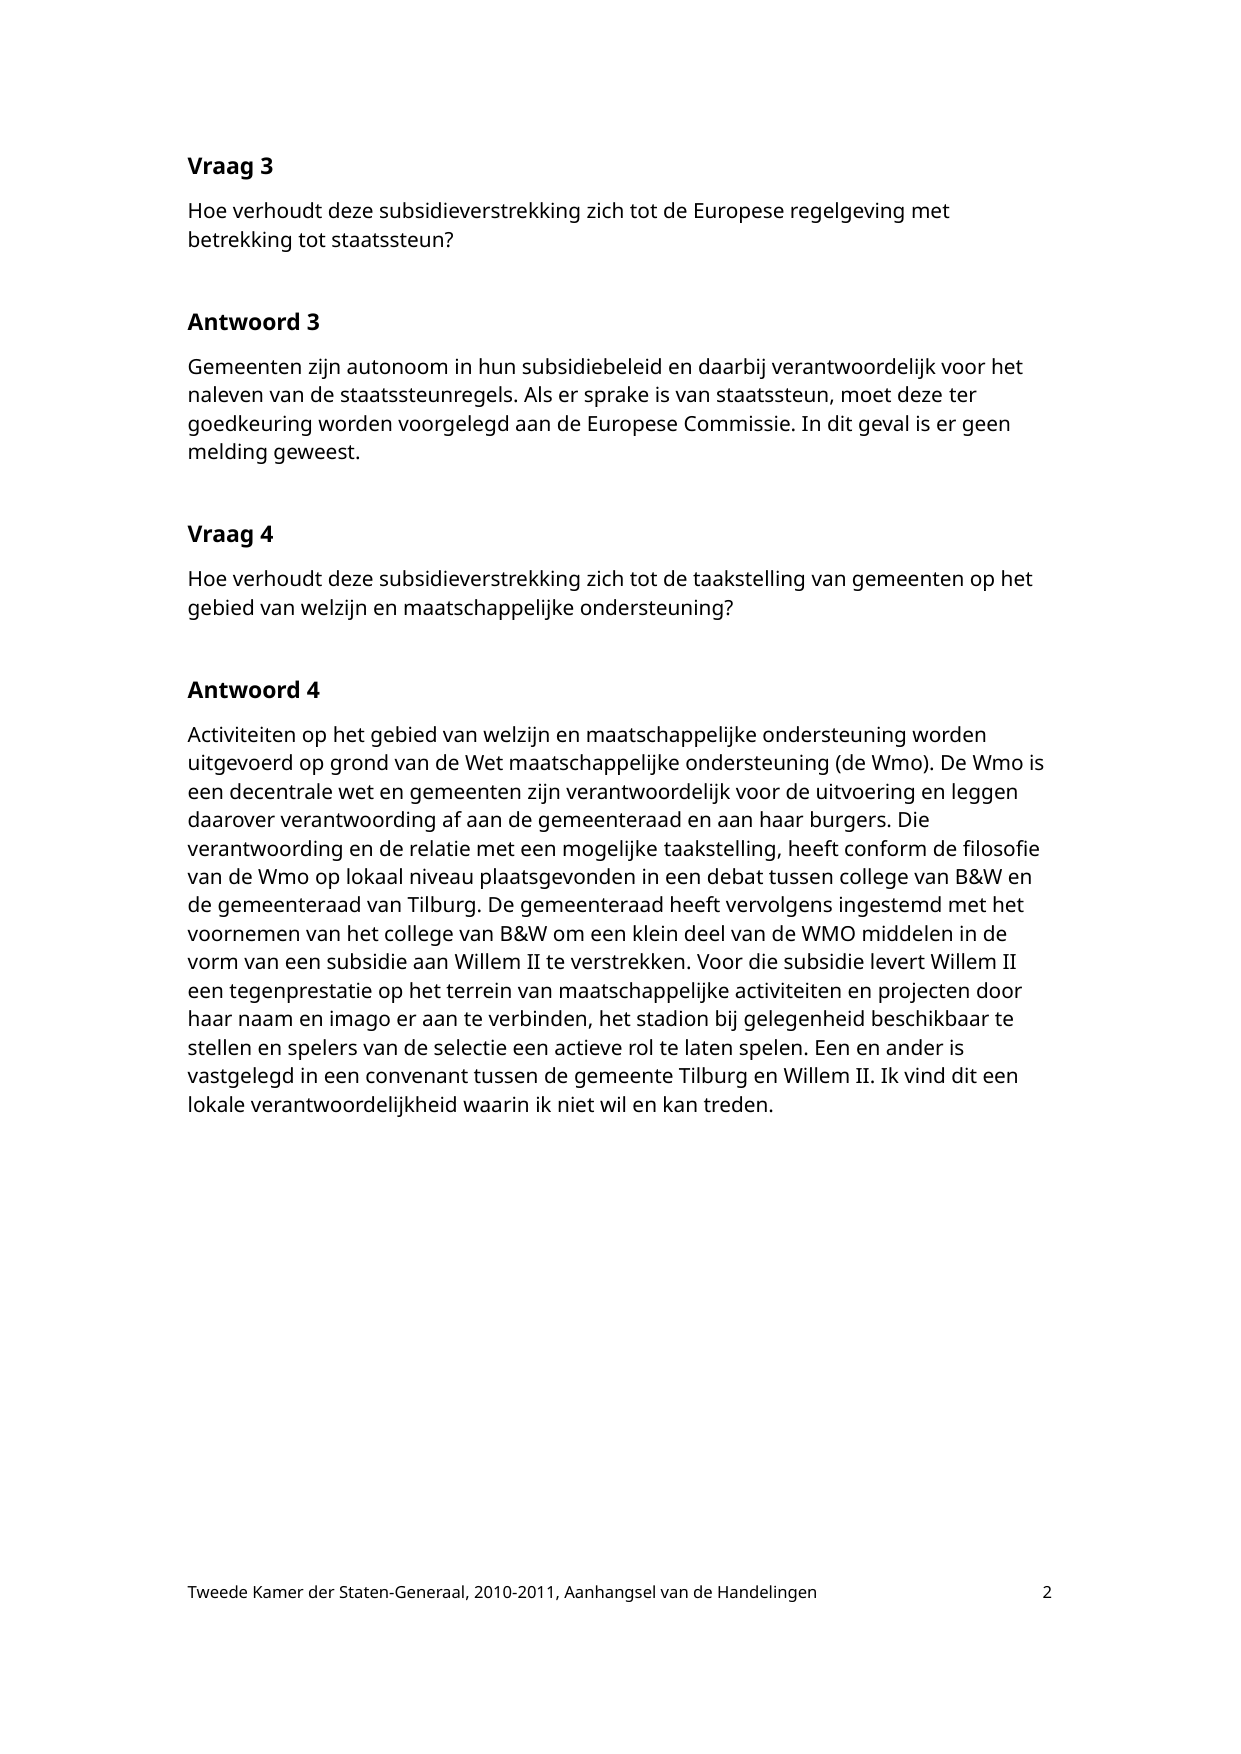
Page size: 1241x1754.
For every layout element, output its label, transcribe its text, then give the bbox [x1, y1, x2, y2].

subtitle Vraag 3 [187, 150, 1053, 181]
text Activiteiten op het gebied van welzijn en maatschappelijke ondersteuning worden uitgevoerd op grond van de Wet maatschappelijke ondersteuning (de Wmo). De Wmo is een decentrale wet en gemeenten zijn verantwoordelijk voor de uitvoering en leggen daarover verantwoording af aan de gemeenteraad en aan haar burgers. Die verantwoording en de relatie met een mogelijke taakstelling, heeft conform de filosofie van de Wmo op lokaal niveau plaatsgevonden in een debat tussen college van B&W en de gemeenteraad van Tilburg. De gemeenteraad heeft vervolgens ingestemd met het voornemen van het college van B&W om een klein deel van de WMO middelen in de vorm van een subsidie aan Willem II te verstrekken. Voor die subsidie levert Willem II een tegenprestatie op het terrein van maatschappelijke activiteiten en projecten door haar naam en imago er aan te verbinden, het stadion bij gelegenheid beschikbaar te stellen en spelers van de selectie een actieve rol te laten spelen. Een en ander is vastgelegd in een convenant tussen de gemeente Tilburg en Willem II. Ik vind dit een lokale verantwoordelijkheid waarin ik niet wil en kan treden. [187, 720, 1053, 1118]
text Hoe verhoudt deze subsidieverstrekking zich tot de Europese regelgeving met betrekking tot staatssteun? [187, 196, 1053, 253]
subtitle Antwoord 3 [187, 306, 1053, 337]
subtitle Antwoord 4 [187, 674, 1053, 705]
text Hoe verhoudt deze subsidieverstrekking zich tot de taakstelling van gemeenten op het gebied van welzijn en maatschappelijke ondersteuning? [187, 564, 1053, 621]
subtitle Vraag 4 [187, 518, 1053, 549]
text Gemeenten zijn autonoom in hun subsidiebeleid en daarbij verantwoordelijk voor het naleven van de staatssteunregels. Als er sprake is van staatssteun, moet deze ter goedkeuring worden voorgelegd aan de Europese Commissie. In dit geval is er geen melding geweest. [187, 352, 1053, 466]
